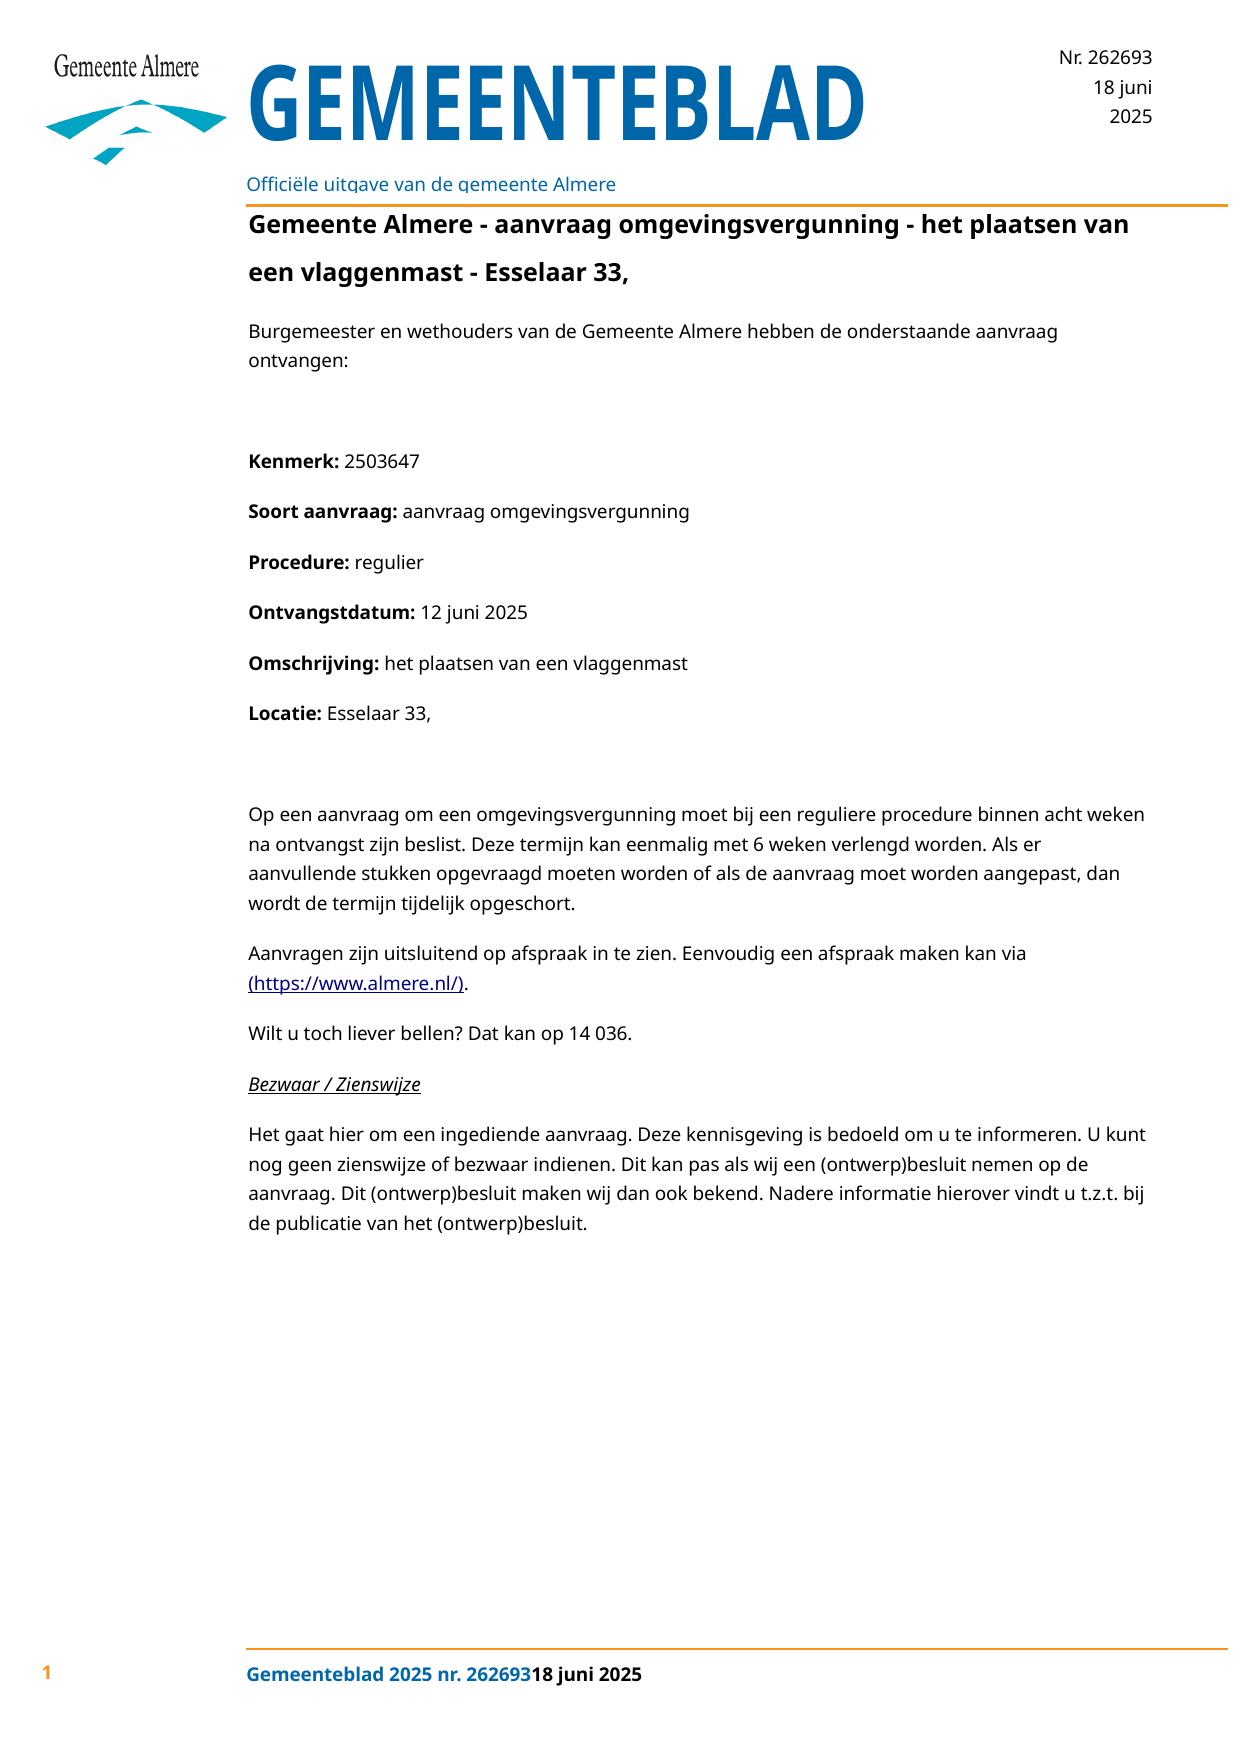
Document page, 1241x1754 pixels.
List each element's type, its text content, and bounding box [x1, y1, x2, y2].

text Bezwaar / Zienswijze [248, 1071, 1152, 1097]
text Soort aanvraag: aanvraag omgevingsvergunning [248, 499, 1152, 524]
text Wilt u toch liever bellen? Dat kan op 14 036. [248, 1020, 1152, 1046]
picture [41, 47, 231, 172]
text Op een aanvraag om een omgevingsvergunning moet bij een reguliere procedure binnen acht weken na ontvangst zijn beslist. Deze termijn kan eenmalig met 6 weken verlengd worden. Als er aanvullende stukken opgevraagd moeten worden of als de aanvraag moet worden aangepast, dan wordt de termijn tijdelijk opgeschort. [248, 801, 1152, 916]
text Gemeente Almere - aanvraag omgevingsvergunning - het plaatsen van een vlaggenmast - Esselaar 33, [248, 207, 1152, 288]
text Burgemeester en wethouders van de Gemeente Almere hebben de onderstaande aanvraag ontvangen: [248, 318, 1152, 373]
text Omschrijving: het plaatsen van een vlaggenmast [248, 650, 1152, 676]
text Procedure: regulier [248, 549, 1152, 575]
text Aanvragen zijn uitsluitend op afspraak in te zien. Eenvoudig een afspraak maken kan via (https://www.almere.nl/). [248, 940, 1152, 996]
text Locatie: Esselaar 33, [248, 700, 1152, 726]
text Ontvangstdatum: 12 juni 2025 [248, 599, 1152, 625]
text Het gaat hier om een ingediende aanvraag. Deze kennisgeving is bedoeld om u te informeren. U kunt nog geen zienswijze of bezwaar indienen. Dit kan pas als wij een (ontwerp)besluit nemen op de aanvraag. Dit (ontwerp)besluit maken wij dan ook bekend. Nadere informatie hierover vindt u t.z.t. bij de publicatie van het (ontwerp)besluit. [248, 1121, 1152, 1236]
text Kenmerk: 2503647 [248, 448, 1152, 474]
